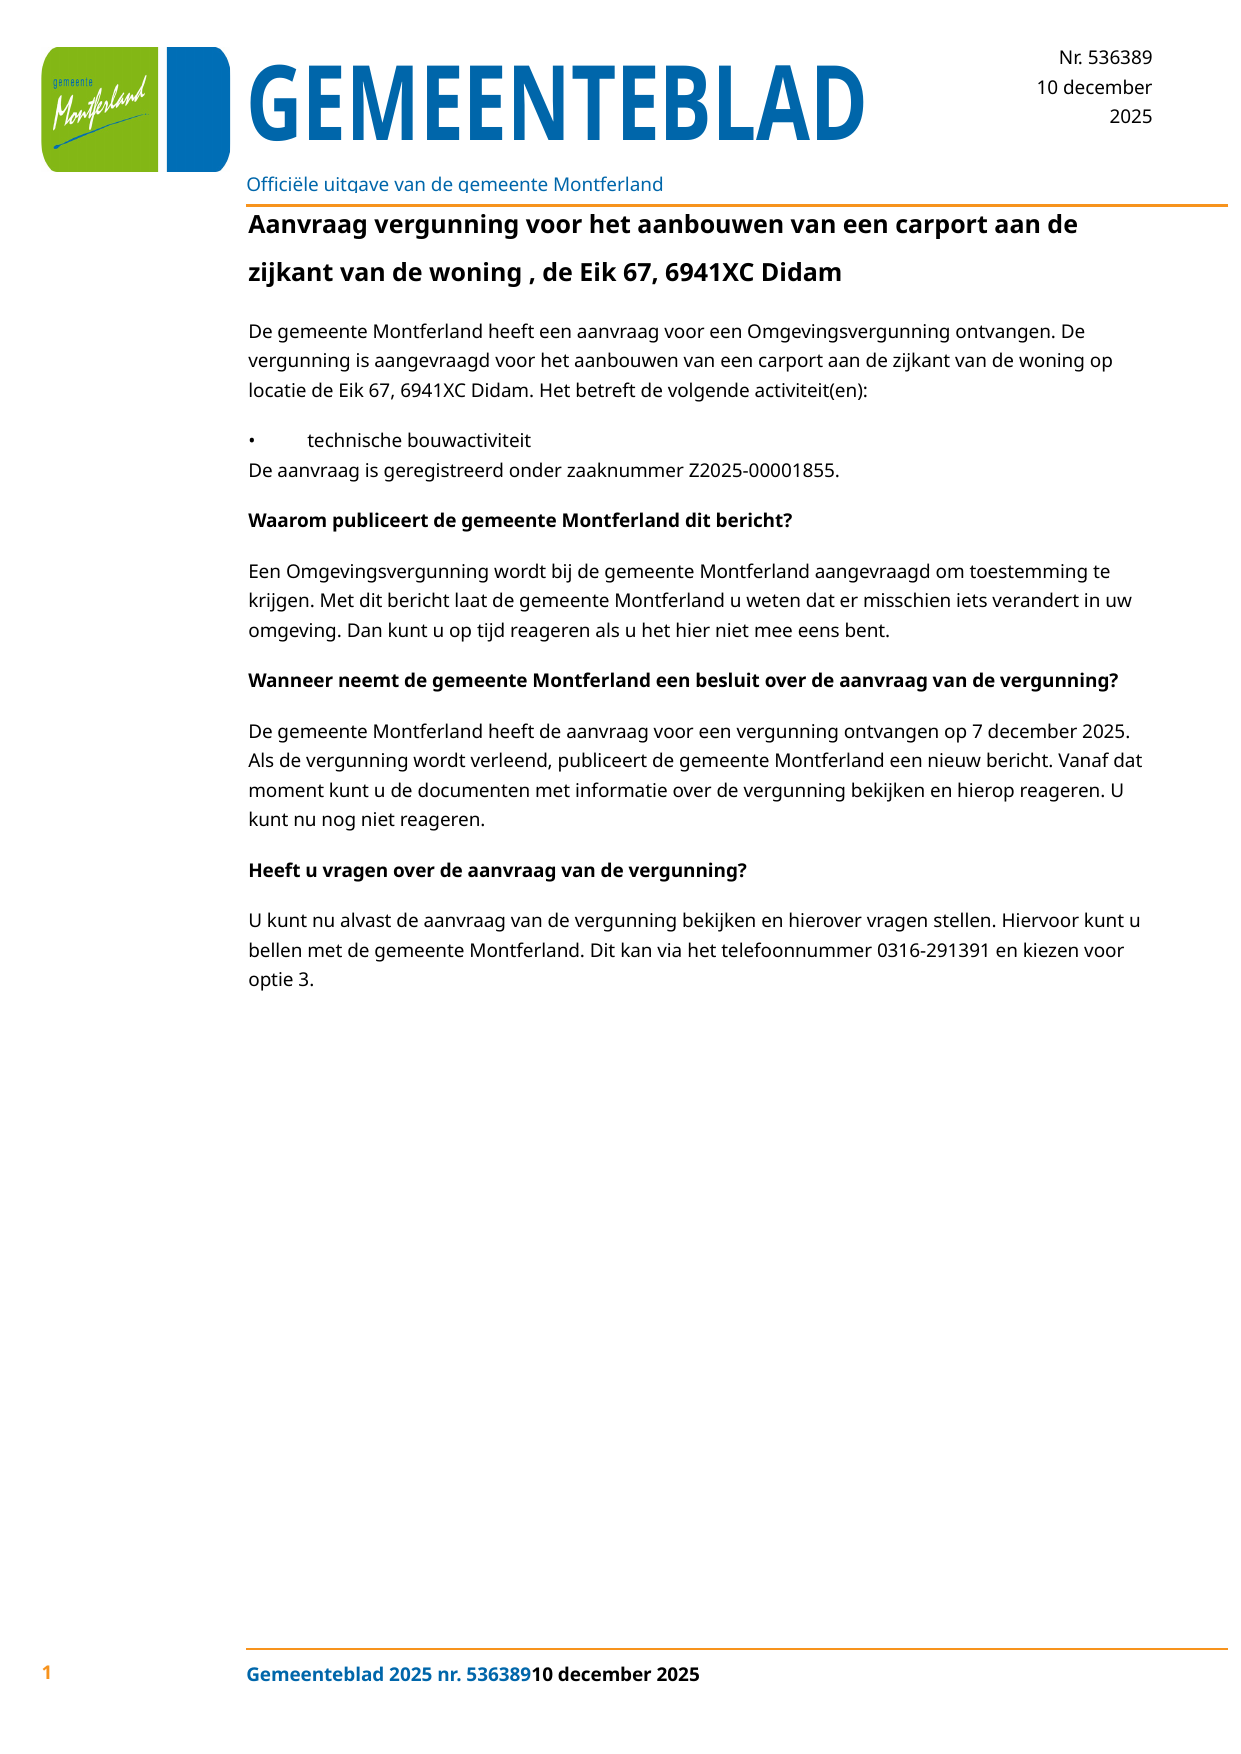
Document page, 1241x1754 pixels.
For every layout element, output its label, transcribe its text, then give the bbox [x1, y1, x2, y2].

picture [41, 47, 231, 172]
text U kunt nu alvast de aanvraag van de vergunning bekijken en hierover vragen stellen. Hiervoor kunt u bellen met de gemeente Montferland. Dit kan via het telefoonnummer 0316-291391 en kiezen voor optie 3. [248, 907, 1152, 992]
text De aanvraag is geregistreerd onder zaaknummer Z2025-00001855. [248, 457, 1152, 483]
text Wanneer neemt de gemeente Montferland een besluit over de aanvraag van de vergunning? [248, 667, 1152, 693]
list technische bouwactiviteit [248, 427, 1152, 453]
text Waarom publiceert de gemeente Montferland dit bericht? [248, 507, 1152, 533]
text Aanvraag vergunning voor het aanbouwen van een carport aan de zijkant van de woning , de Eik 67, 6941XC Didam [248, 207, 1152, 288]
text Heeft u vragen over de aanvraag van de vergunning? [248, 857, 1152, 883]
text Een Omgevingsvergunning wordt bij de gemeente Montferland aangevraagd om toestemming te krijgen. Met dit bericht laat de gemeente Montferland u weten dat er misschien iets verandert in uw omgeving. Dan kunt u op tijd reageren als u het hier niet mee eens bent. [248, 558, 1152, 643]
text De gemeente Montferland heeft een aanvraag voor een Omgevingsvergunning ontvangen. De vergunning is aangevraagd voor het aanbouwen van een carport aan de zijkant van de woning op locatie de Eik 67, 6941XC Didam. Het betreft de volgende activiteit(en): [248, 318, 1152, 403]
text De gemeente Montferland heeft de aanvraag voor een vergunning ontvangen op 7 december 2025. Als de vergunning wordt verleend, publiceert de gemeente Montferland een nieuw bericht. Vanaf dat moment kunt u de documenten met informatie over de vergunning bekijken en hierop reageren. U kunt nu nog niet reageren. [248, 718, 1152, 832]
